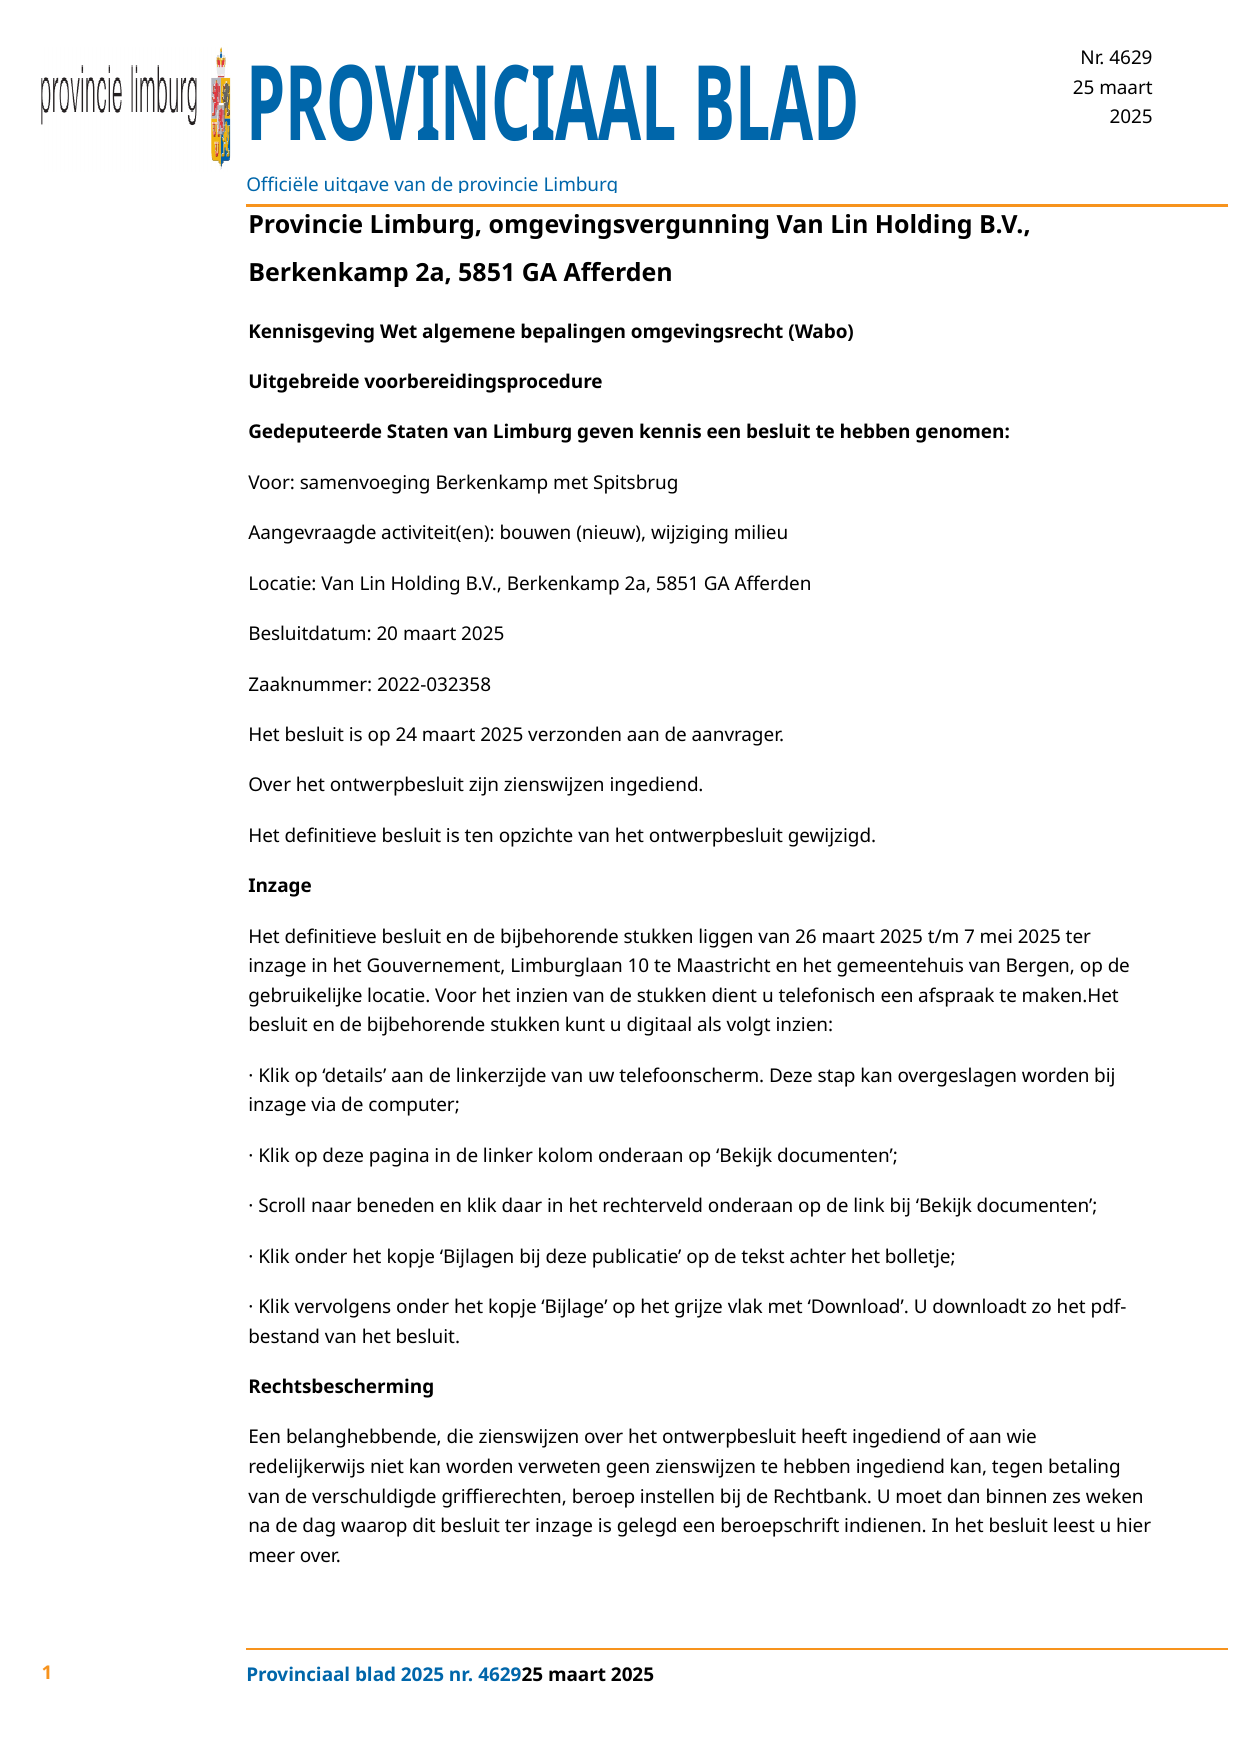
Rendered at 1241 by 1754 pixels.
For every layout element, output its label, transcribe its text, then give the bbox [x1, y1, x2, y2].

text Inzage [248, 872, 1152, 898]
text Zaaknummer: 2022-032358 [248, 671, 1152, 697]
text Een belanghebbende, die zienswijzen over het ontwerpbesluit heeft ingediend of aan wie redelijkerwijs niet kan worden verweten geen zienswijzen te hebben ingediend kan, tegen betaling van de verschuldigde griffierechten, beroep instellen bij de Rechtbank. U moet dan binnen zes weken na de dag waarop dit besluit ter inzage is gelegd een beroepschrift indienen. In het besluit leest u hier meer over. [248, 1424, 1152, 1568]
text · Klik op deze pagina in de linker kolom onderaan op ‘Bekijk documenten’; [248, 1142, 1152, 1168]
text Provincie Limburg, omgevingsvergunning Van Lin Holding B.V., Berkenkamp 2a, 5851 GA Afferden [248, 207, 1152, 288]
text Over het ontwerpbesluit zijn zienswijzen ingediend. [248, 772, 1152, 797]
text Rechtsbescherming [248, 1373, 1152, 1399]
text · Scroll naar beneden en klik daar in het rechterveld onderaan op de link bij ‘Bekijk documenten’; [248, 1192, 1152, 1218]
text Besluitdatum: 20 maart 2025 [248, 620, 1152, 646]
text Het besluit is op 24 maart 2025 verzonden aan de aanvrager. [248, 721, 1152, 747]
text Voor: samenvoeging Berkenkamp met Spitsbrug [248, 469, 1152, 495]
text · Klik onder het kopje ‘Bijlagen bij deze publicatie’ op de tekst achter het bolletje; [248, 1243, 1152, 1269]
text · Klik op ‘details’ aan de linkerzijde van uw telefoonscherm. Deze stap kan overgeslagen worden bij inzage via de computer; [248, 1062, 1152, 1117]
text Kennisgeving Wet algemene bepalingen omgevingsrecht (Wabo) [248, 318, 1152, 344]
text Het definitieve besluit is ten opzichte van het ontwerpbesluit gewijzigd. [248, 822, 1152, 848]
picture [41, 47, 231, 172]
text Gedeputeerde Staten van Limburg geven kennis een besluit te hebben genomen: [248, 419, 1152, 444]
text Uitgebreide voorbereidingsprocedure [248, 368, 1152, 394]
text Aangevraagde activiteit(en): bouwen (nieuw), wijziging milieu [248, 519, 1152, 545]
text Het definitieve besluit en de bijbehorende stukken liggen van 26 maart 2025 t/m 7 mei 2025 ter inzage in het Gouvernement, Limburglaan 10 te Maastricht en het gemeentehuis van Bergen, op de gebruikelijke locatie. Voor het inzien van de stukken dient u telefonisch een afspraak te maken.Het besluit en de bijbehorende stukken kunt u digitaal als volgt inzien: [248, 923, 1152, 1037]
text Locatie: Van Lin Holding B.V., Berkenkamp 2a, 5851 GA Afferden [248, 570, 1152, 596]
text · Klik vervolgens onder het kopje ‘Bijlage’ op het grijze vlak met ‘Download’. U downloadt zo het pdf-bestand van het besluit. [248, 1293, 1152, 1349]
